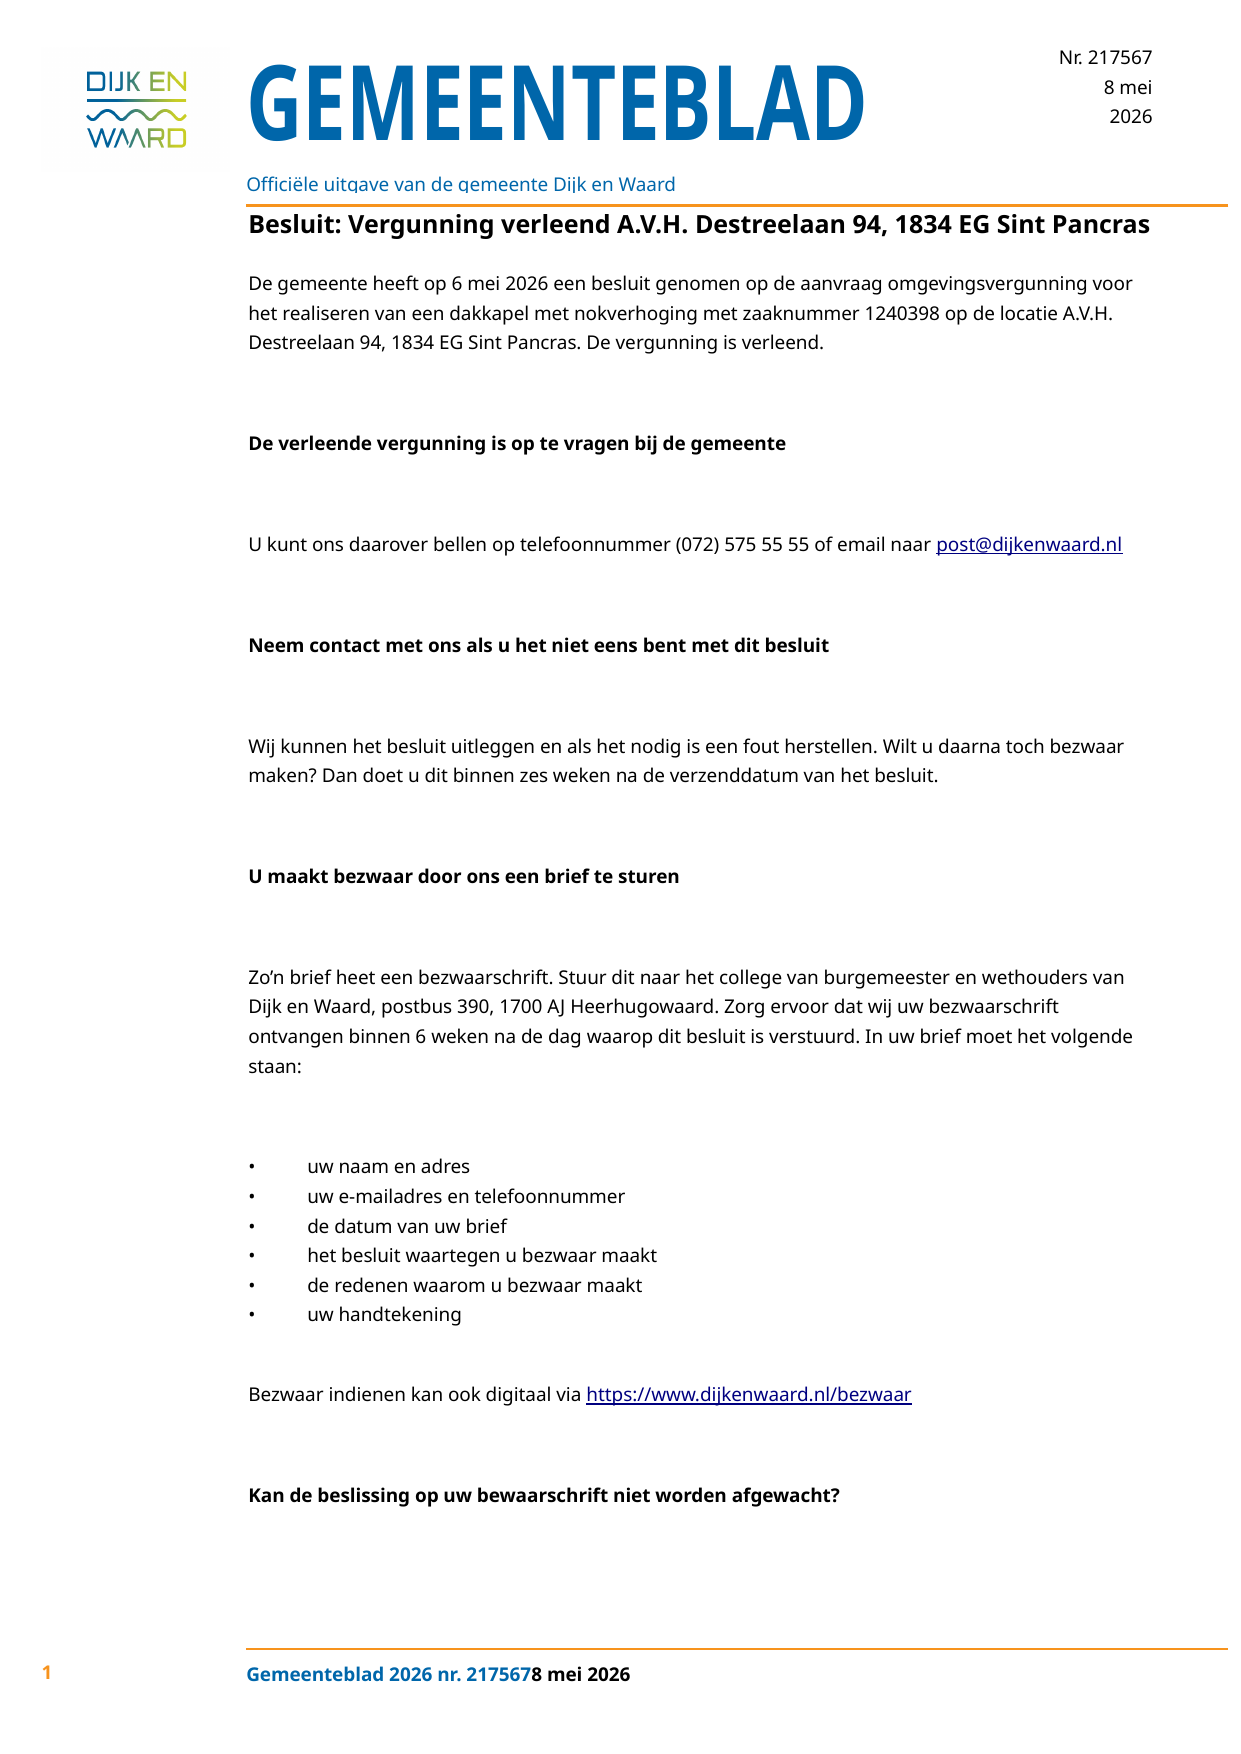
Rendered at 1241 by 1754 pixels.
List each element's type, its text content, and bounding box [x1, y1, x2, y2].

list het besluit waartegen u bezwaar maakt [248, 1242, 1152, 1268]
text Kan de beslissing op uw bewaarschrift niet worden afgewacht? [248, 1482, 1152, 1508]
text De verleende vergunning is op te vragen bij de gemeente [248, 430, 1152, 456]
text Besluit: Vergunning verleend A.V.H. Destreelaan 94, 1834 EG Sint Pancras [248, 207, 1152, 241]
text U kunt ons daarover bellen op telefoonnummer (072) 575 55 55 of email naar post@dijkenwaard.nl [248, 531, 1152, 557]
list de datum van uw brief [248, 1213, 1152, 1238]
list uw e-mailadres en telefoonnummer [248, 1183, 1152, 1209]
list uw naam en adres [248, 1154, 1152, 1179]
text Bezwaar indienen kan ook digitaal via https://www.dijkenwaard.nl/bezwaar [248, 1382, 1152, 1407]
text U maakt bezwaar door ons een brief te sturen [248, 863, 1152, 889]
text Neem contact met ons als u het niet eens bent met dit besluit [248, 632, 1152, 658]
text Wij kunnen het besluit uitleggen en als het nodig is een fout herstellen. Wilt u daarna toch bezwaar maken? Dan doet u dit binnen zes weken na de verzenddatum van het besluit. [248, 733, 1152, 788]
picture [41, 47, 231, 172]
list de redenen waarom u bezwaar maakt [248, 1272, 1152, 1298]
text Zo’n brief heet een bezwaarschrift. Stuur dit naar het college van burgemeester en wethouders van Dijk en Waard, postbus 390, 1700 AJ Heerhugowaard. Zorg ervoor dat wij uw bezwaarschrift ontvangen binnen 6 weken na de dag waarop dit besluit is verstuurd. In uw brief moet het volgende staan: [248, 964, 1152, 1078]
text De gemeente heeft op 6 mei 2026 een besluit genomen op de aanvraag omgevingsvergunning voor het realiseren van een dakkapel met nokverhoging met zaaknummer 1240398 op de locatie A.V.H. Destreelaan 94, 1834 EG Sint Pancras. De vergunning is verleend. [248, 270, 1152, 355]
list uw handtekening [248, 1302, 1152, 1327]
